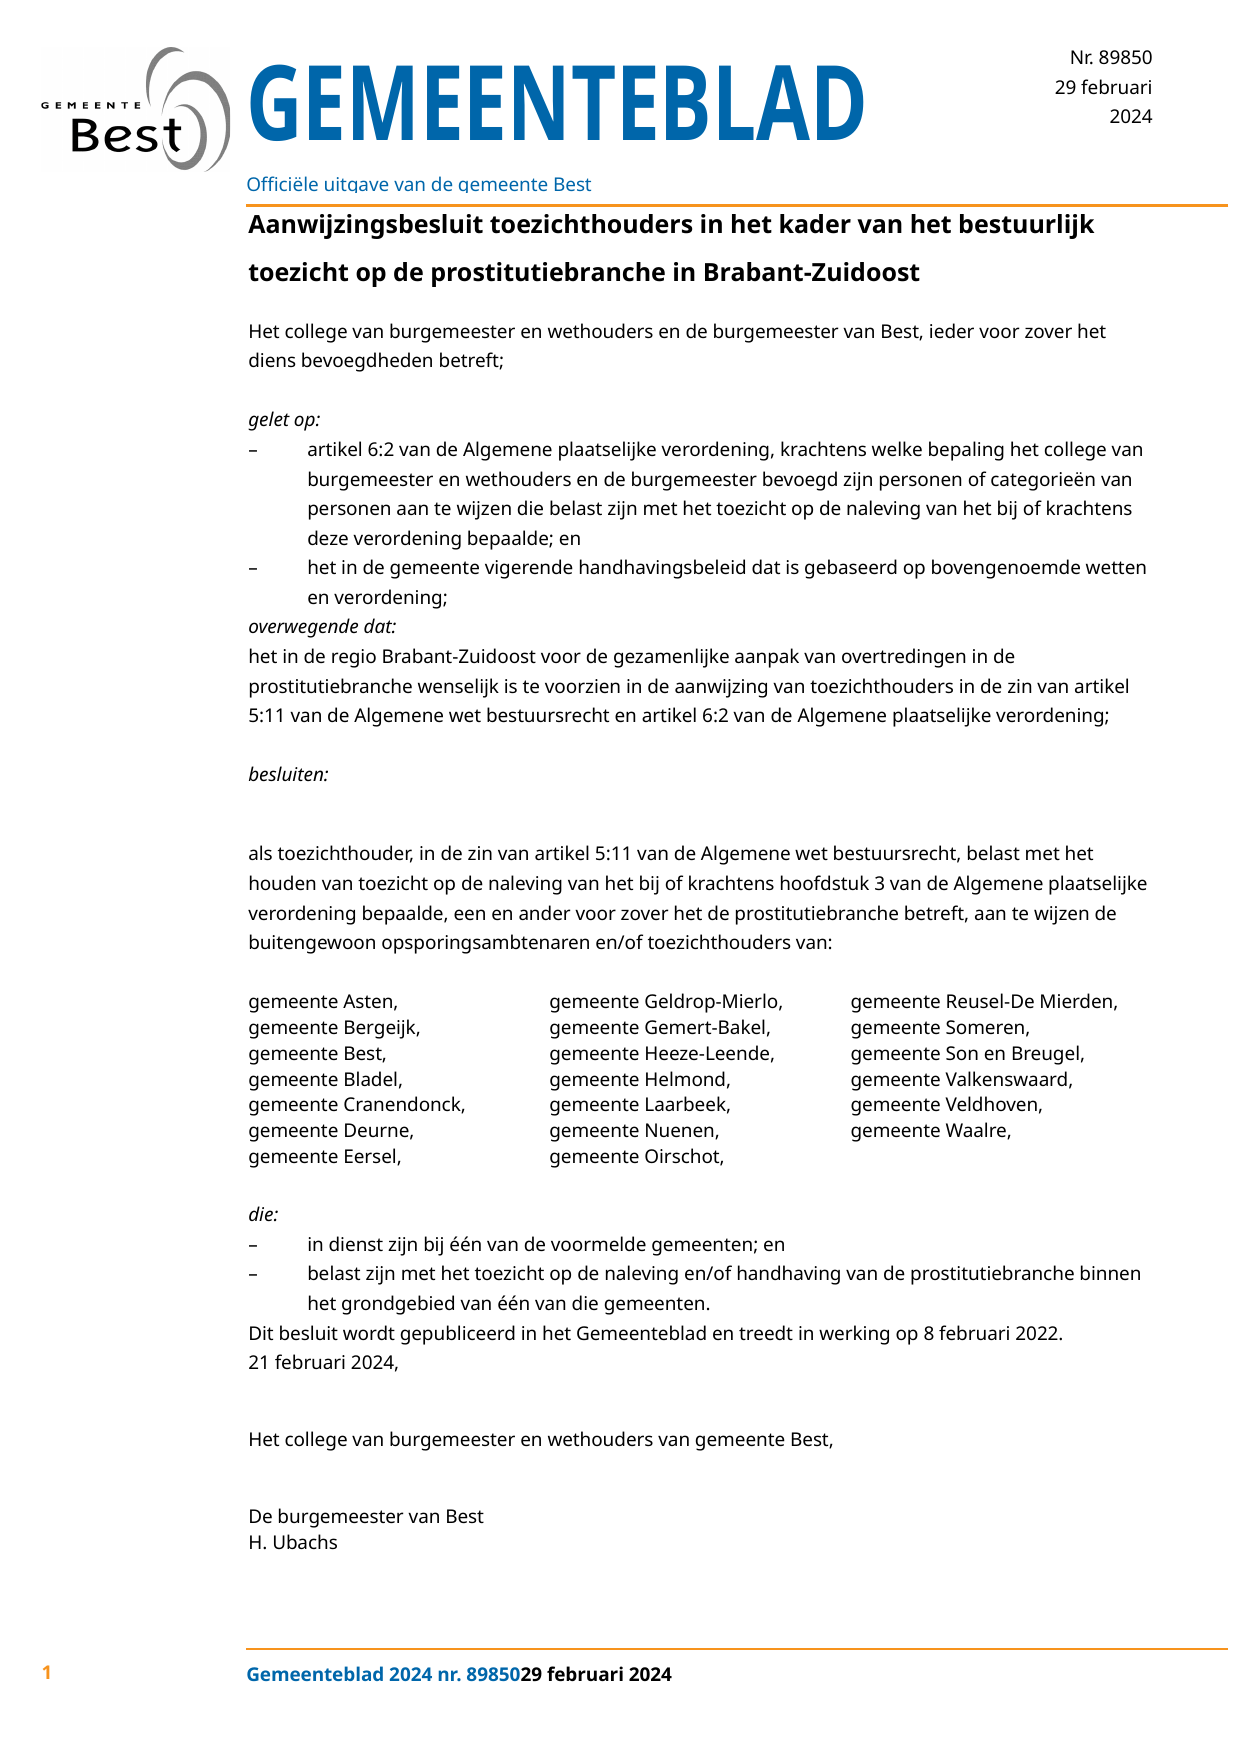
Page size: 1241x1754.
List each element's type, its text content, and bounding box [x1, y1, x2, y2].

table_header gemeente Reusel-De Mierden, [850, 989, 1152, 1014]
table_cell [850, 1143, 1152, 1169]
table_cell gemeente Someren, [850, 1014, 1152, 1040]
table_cell gemeente Deurne, [248, 1117, 549, 1143]
text besluiten: [248, 762, 1152, 787]
table_cell gemeente Best, [248, 1040, 549, 1066]
table_cell gemeente Bergeijk, [248, 1014, 549, 1040]
list het in de gemeente vigerende handhavingsbeleid dat is gebaseerd op bovengenoemde wetten en verordening; [248, 554, 1152, 610]
list artikel 6:2 van de Algemene plaatselijke verordening, krachtens welke bepaling het college van burgemeester en wethouders en de burgemeester bevoegd zijn personen of categorieën van personen aan te wijzen die belast zijn met het toezicht op de naleving van het bij of krachtens deze verordening bepaalde; en [248, 436, 1152, 551]
table_cell gemeente Nuenen, [549, 1117, 850, 1143]
text Het college van burgemeester en wethouders en de burgemeester van Best, ieder voor zover het diens bevoegdheden betreft; [248, 318, 1152, 373]
table_header gemeente Asten, [248, 989, 549, 1014]
table_cell gemeente Oirschot, [549, 1143, 850, 1169]
table_cell gemeente Valkenswaard, [850, 1066, 1152, 1091]
text 21 februari 2024, [248, 1349, 1152, 1375]
list belast zijn met het toezicht op de naleving en/of handhaving van de prostitutiebranche binnen het grondgebied van één van die gemeenten. [248, 1261, 1152, 1316]
picture [41, 47, 231, 172]
table_cell gemeente Son en Breugel, [850, 1040, 1152, 1066]
table_cell gemeente Bladel, [248, 1066, 549, 1091]
table_cell gemeente Helmond, [549, 1066, 850, 1091]
text het in de regio Brabant-Zuidoost voor de gezamenlijke aanpak van overtredingen in de prostitutiebranche wenselijk is te voorzien in de aanwijzing van toezichthouders in de zin van artikel 5:11 van de Algemene wet bestuursrecht en artikel 6:2 van de Algemene plaatselijke verordening; [248, 643, 1152, 728]
table_cell gemeente Eersel, [248, 1143, 549, 1169]
text H. Ubachs [248, 1529, 1152, 1555]
text Aanwijzingsbesluit toezichthouders in het kader van het bestuurlijk toezicht op de prostitutiebranche in Brabant-Zuidoost [248, 207, 1152, 288]
text Dit besluit wordt gepubliceerd in het Gemeenteblad en treedt in werking op 8 februari 2022. [248, 1320, 1152, 1346]
list in dienst zijn bij één van de voormelde gemeenten; en [248, 1231, 1152, 1257]
text De burgemeester van Best [248, 1504, 1152, 1529]
text die: [248, 1201, 1152, 1227]
table_cell gemeente Gemert-Bakel, [549, 1014, 850, 1040]
table_cell gemeente Cranendonck, [248, 1091, 549, 1117]
text overwegende dat: [248, 614, 1152, 639]
text Het college van burgemeester en wethouders van gemeente Best, [248, 1427, 1152, 1452]
text gelet op: [248, 407, 1152, 432]
table_cell gemeente Heeze-Leende, [549, 1040, 850, 1066]
table_cell gemeente Waalre, [850, 1117, 1152, 1143]
table_cell gemeente Veldhoven, [850, 1091, 1152, 1117]
table_header gemeente Geldrop-Mierlo, [549, 989, 850, 1014]
table_cell gemeente Laarbeek, [549, 1091, 850, 1117]
text als toezichthouder, in de zin van artikel 5:11 van de Algemene wet bestuursrecht, belast met het houden van toezicht op de naleving van het bij of krachtens hoofdstuk 3 van de Algemene plaatselijke verordening bepaalde, een en ander voor zover het de prostitutiebranche betreft, aan te wijzen de buitengewoon opsporingsambtenaren en/of toezichthouders van: [248, 841, 1152, 955]
